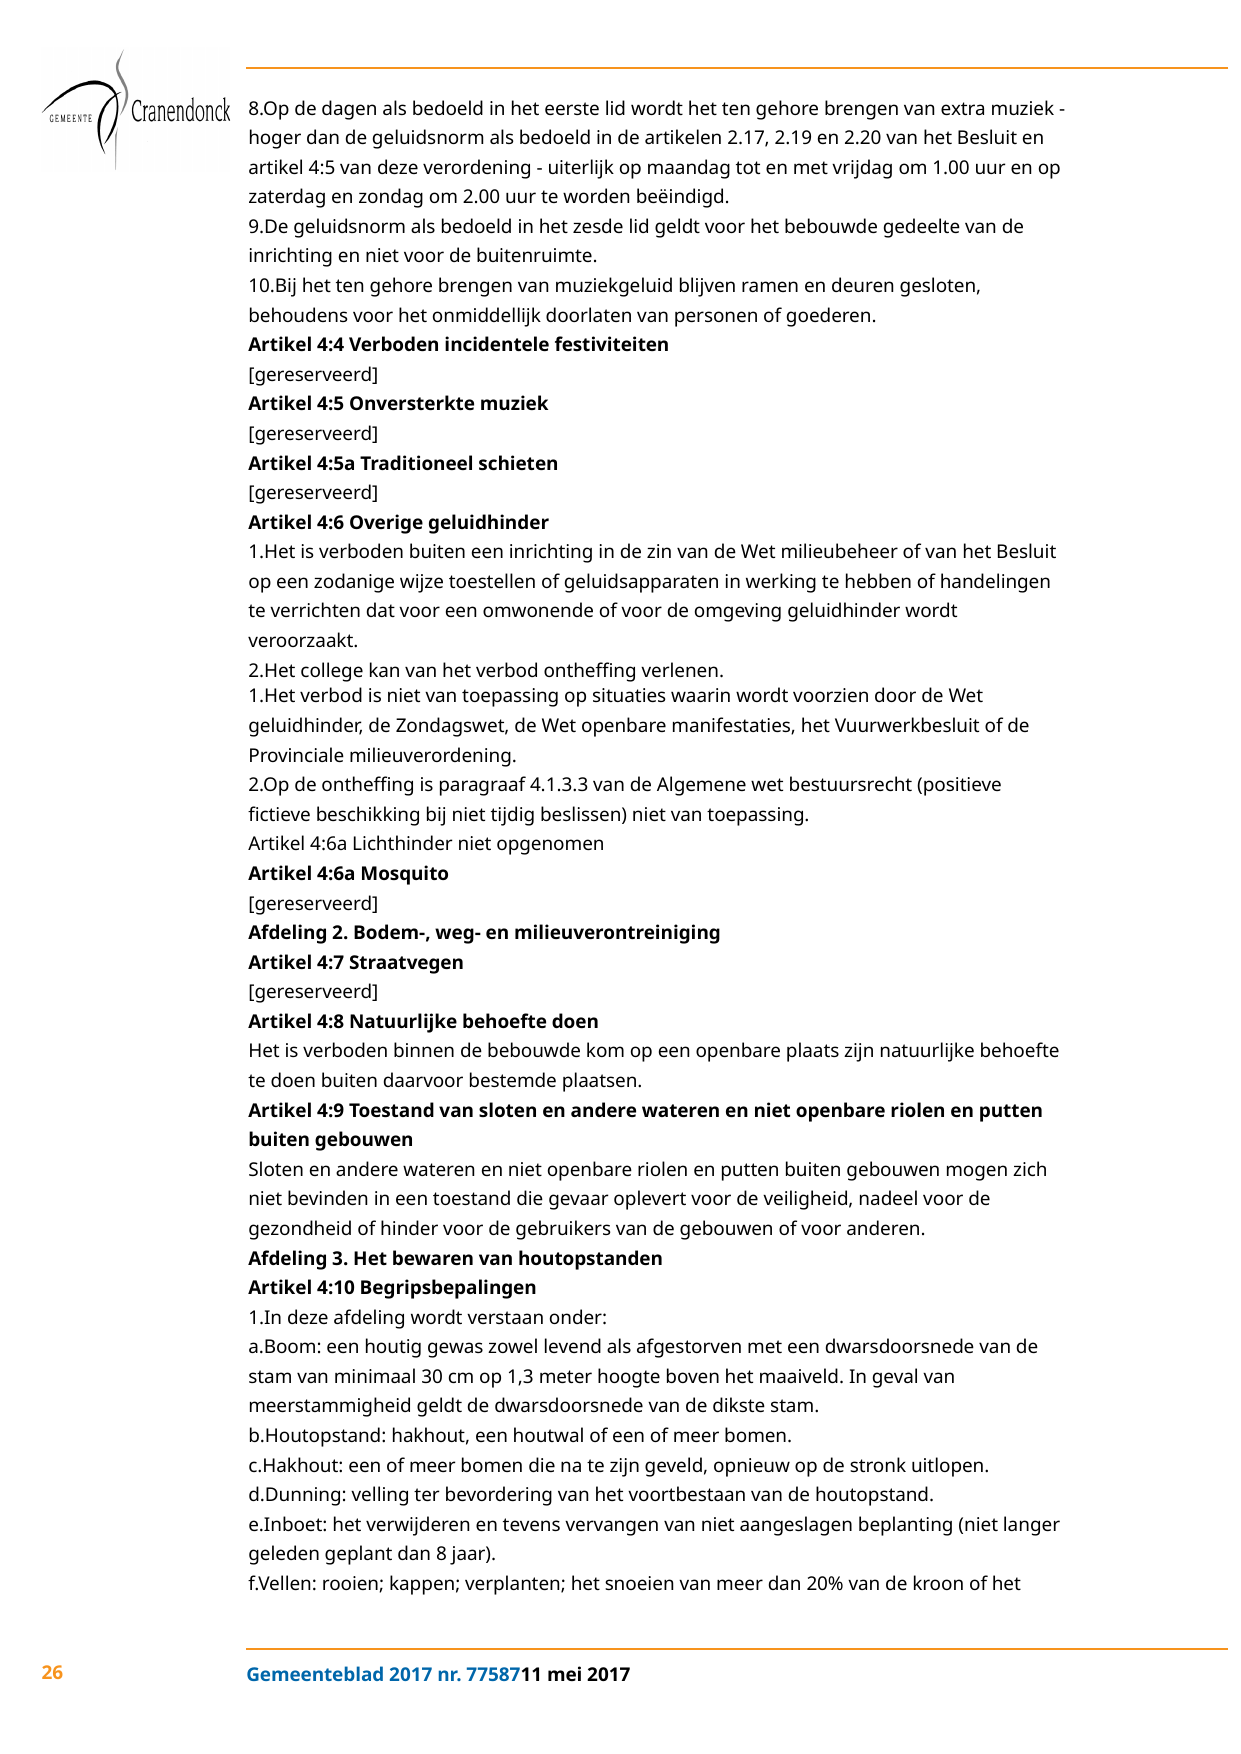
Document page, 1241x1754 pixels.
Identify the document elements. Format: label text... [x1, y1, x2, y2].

table_cell 1.Het verbod is niet van toepassing op situaties waarin wordt voorzien door de Wet geluidhinder, de Zondagswet, de Wet openbare manifestaties, het Vuurwerkbesluit of de Provinciale milieuverordening. 2.Op de ontheffing is paragraaf 4.1.3.3 van de Algemene wet bestuursrecht (positieve fictieve beschikking bij niet tijdig beslissen) niet van toepassing. Artikel 4:6a Lichthinder niet opgenomen Artikel 4:6a Mosquito [gereserveerd] Afdeling 2. Bodem-, weg- en milieuverontreiniging Artikel 4:7 Straatvegen [gereserveerd] Artikel 4:8 Natuurlijke behoefte doen Het is verboden binnen de bebouwde kom op een openbare plaats zijn natuurlijke behoefte te doen buiten daarvoor bestemde plaatsen. Artikel 4:9 Toestand van sloten en andere wateren en niet openbare riolen en putten buiten gebouwen Sloten en andere wateren en niet openbare riolen en putten buiten gebouwen mogen zich niet bevinden in een toestand die gevaar oplevert voor de veiligheid, nadeel voor de gezondheid of hinder voor de gebruikers van de gebouwen of voor anderen. Afdeling 3. Het bewaren van houtopstanden Artikel 4:10 Begripsbepalingen 1.In deze afdeling wordt verstaan onder: a.Boom: een houtig gewas zowel levend als afgestorven met een dwarsdoorsnede van de stam van minimaal 30 cm op 1,3 meter hoogte boven het maaiveld. In geval van meerstammigheid geldt de dwarsdoorsnede van de dikste stam. b.Houtopstand: hakhout, een houtwal of een of meer bomen. c.Hakhout: een of meer bomen die na te zijn geveld, opnieuw op de stronk uitlopen. d.Dunning: velling ter bevordering van het voortbestaan van de houtopstand. e.Inboet: het verwijderen en tevens vervangen van niet aangeslagen beplanting (niet langer geleden geplant dan 8 jaar). f.Vellen: rooien; kappen; verplanten; het snoeien van meer dan 20% van de kroon of het [248, 683, 1067, 1596]
picture [41, 47, 231, 172]
table_cell 8.Op de dagen als bedoeld in het eerste lid wordt het ten gehore brengen van extra muziek - hoger dan de geluidsnorm als bedoeld in de artikelen 2.17, 2.19 en 2.20 van het Besluit en artikel 4:5 van deze verordening - uiterlijk op maandag tot en met vrijdag om 1.00 uur en op zaterdag en zondag om 2.00 uur te worden beëindigd. 9.De geluidsnorm als bedoeld in het zesde lid geldt voor het bebouwde gedeelte van de inrichting en niet voor de buitenruimte. 10.Bij het ten gehore brengen van muziekgeluid blijven ramen en deuren gesloten, behoudens voor het onmiddellijk doorlaten van personen of goederen. Artikel 4:4 Verboden incidentele festiviteiten [gereserveerd] Artikel 4:5 Onversterkte muziek [gereserveerd] Artikel 4:5a Traditioneel schieten [gereserveerd] Artikel 4:6 Overige geluidhinder 1.Het is verboden buiten een inrichting in de zin van de Wet milieubeheer of van het Besluit op een zodanige wijze toestellen of geluidsapparaten in werking te hebben of handelingen te verrichten dat voor een omwonende of voor de omgeving geluidhinder wordt veroorzaakt. 2.Het college kan van het verbod ontheffing verlenen. [248, 95, 1067, 683]
